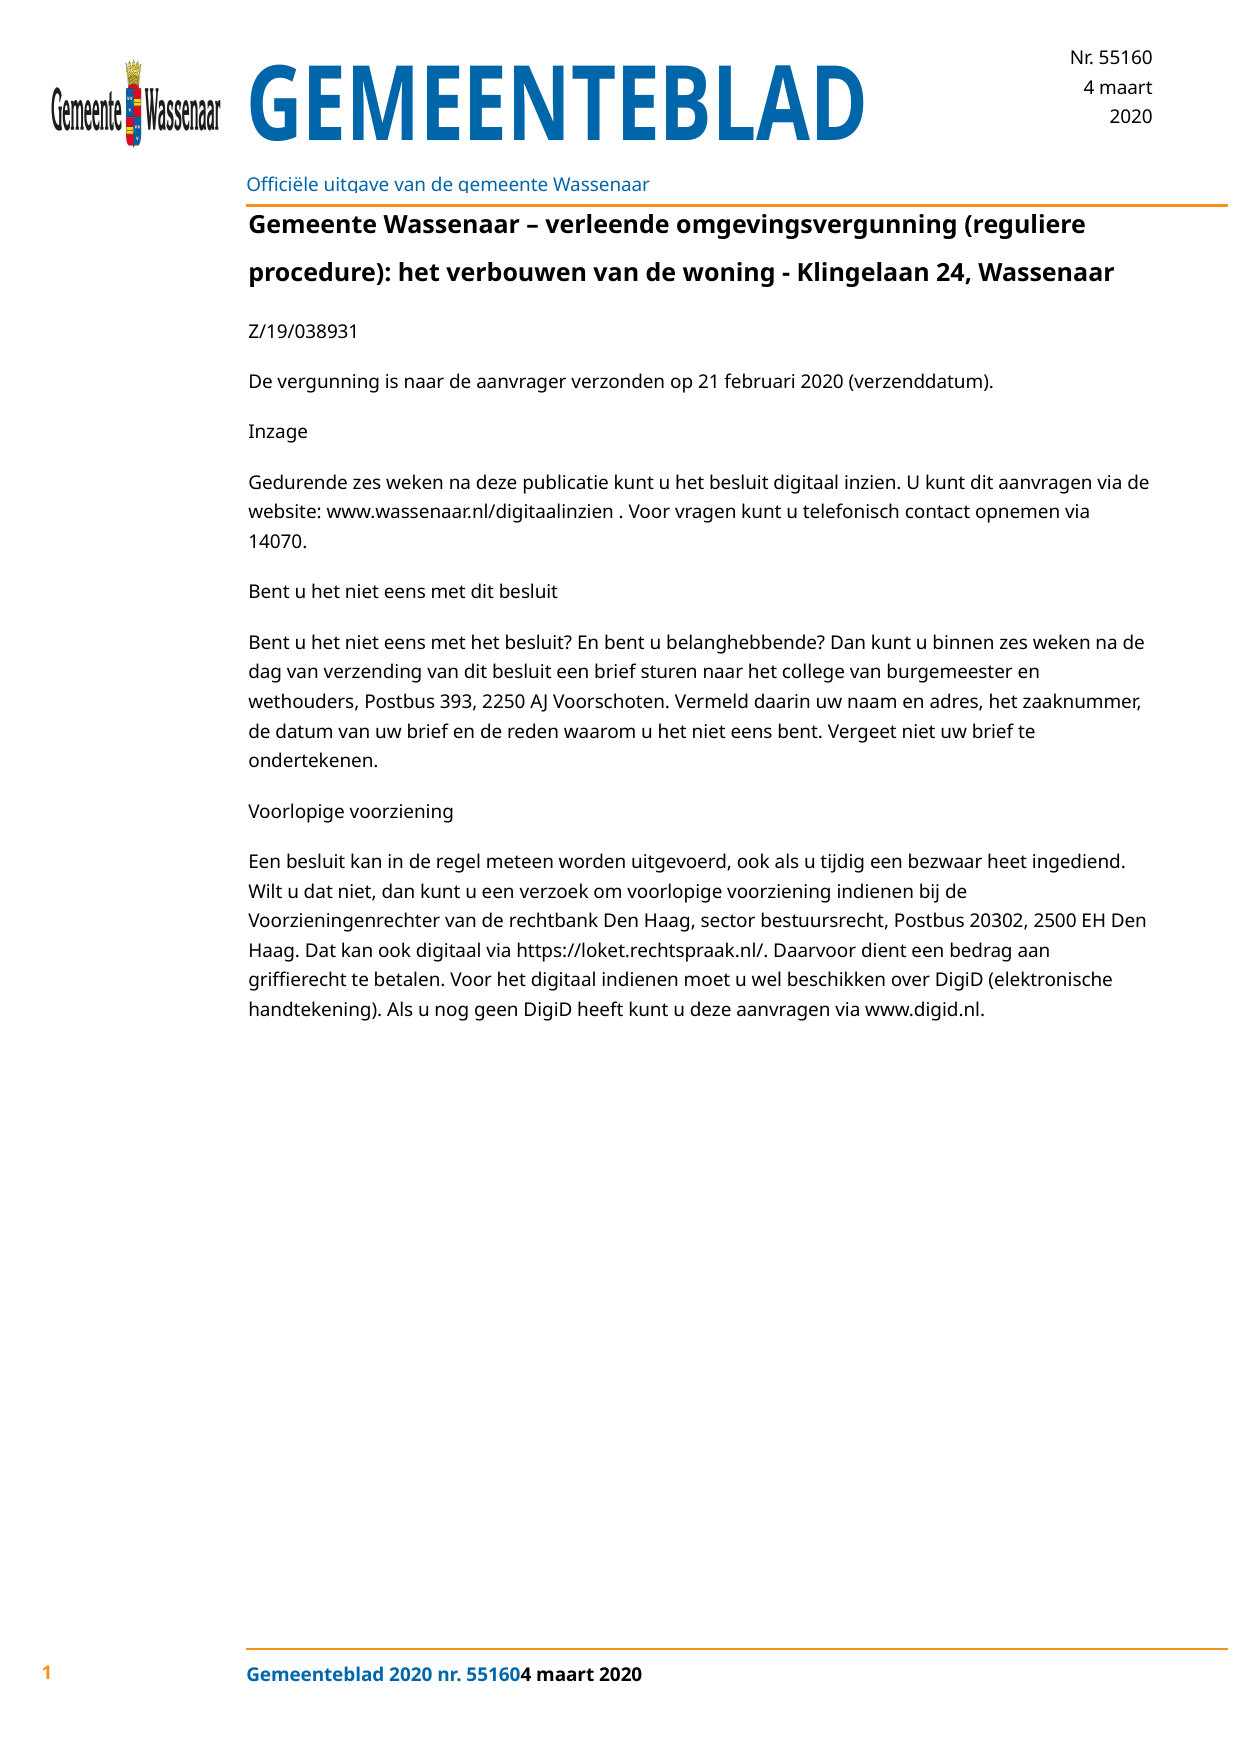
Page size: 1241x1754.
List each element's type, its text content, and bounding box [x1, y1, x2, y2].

text De vergunning is naar de aanvrager verzonden op 21 februari 2020 (verzenddatum). [248, 368, 1152, 394]
text Een besluit kan in de regel meteen worden uitgevoerd, ook als u tijdig een bezwaar heet ingediend. Wilt u dat niet, dan kunt u een verzoek om voorlopige voorziening indienen bij de Voorzieningenrechter van de rechtbank Den Haag, sector bestuursrecht, Postbus 20302, 2500 EH Den Haag. Dat kan ook digitaal via https://loket.rechtspraak.nl/. Daarvoor dient een bedrag aan griffierecht te betalen. Voor het digitaal indienen moet u wel beschikken over DigiD (elektronische handtekening). Als u nog geen DigiD heeft kunt u deze aanvragen via www.digid.nl. [248, 848, 1152, 1022]
text Inzage [248, 419, 1152, 444]
text Z/19/038931 [248, 318, 1152, 344]
picture [41, 47, 231, 172]
text Gemeente Wassenaar – verleende omgevingsvergunning (reguliere procedure): het verbouwen van de woning - Klingelaan 24, Wassenaar [248, 207, 1152, 288]
text Bent u het niet eens met dit besluit [248, 579, 1152, 604]
text Voorlopige voorziening [248, 798, 1152, 824]
text Gedurende zes weken na deze publicatie kunt u het besluit digitaal inzien. U kunt dit aanvragen via de website: www.wassenaar.nl/digitaalinzien . Voor vragen kunt u telefonisch contact opnemen via 14070. [248, 469, 1152, 554]
text Bent u het niet eens met het besluit? En bent u belanghebbende? Dan kunt u binnen zes weken na de dag van verzending van dit besluit een brief sturen naar het college van burgemeester en wethouders, Postbus 393, 2250 AJ Voorschoten. Vermeld daarin uw naam en adres, het zaaknummer, de datum van uw brief en de reden waarom u het niet eens bent. Vergeet niet uw brief te ondertekenen. [248, 629, 1152, 773]
